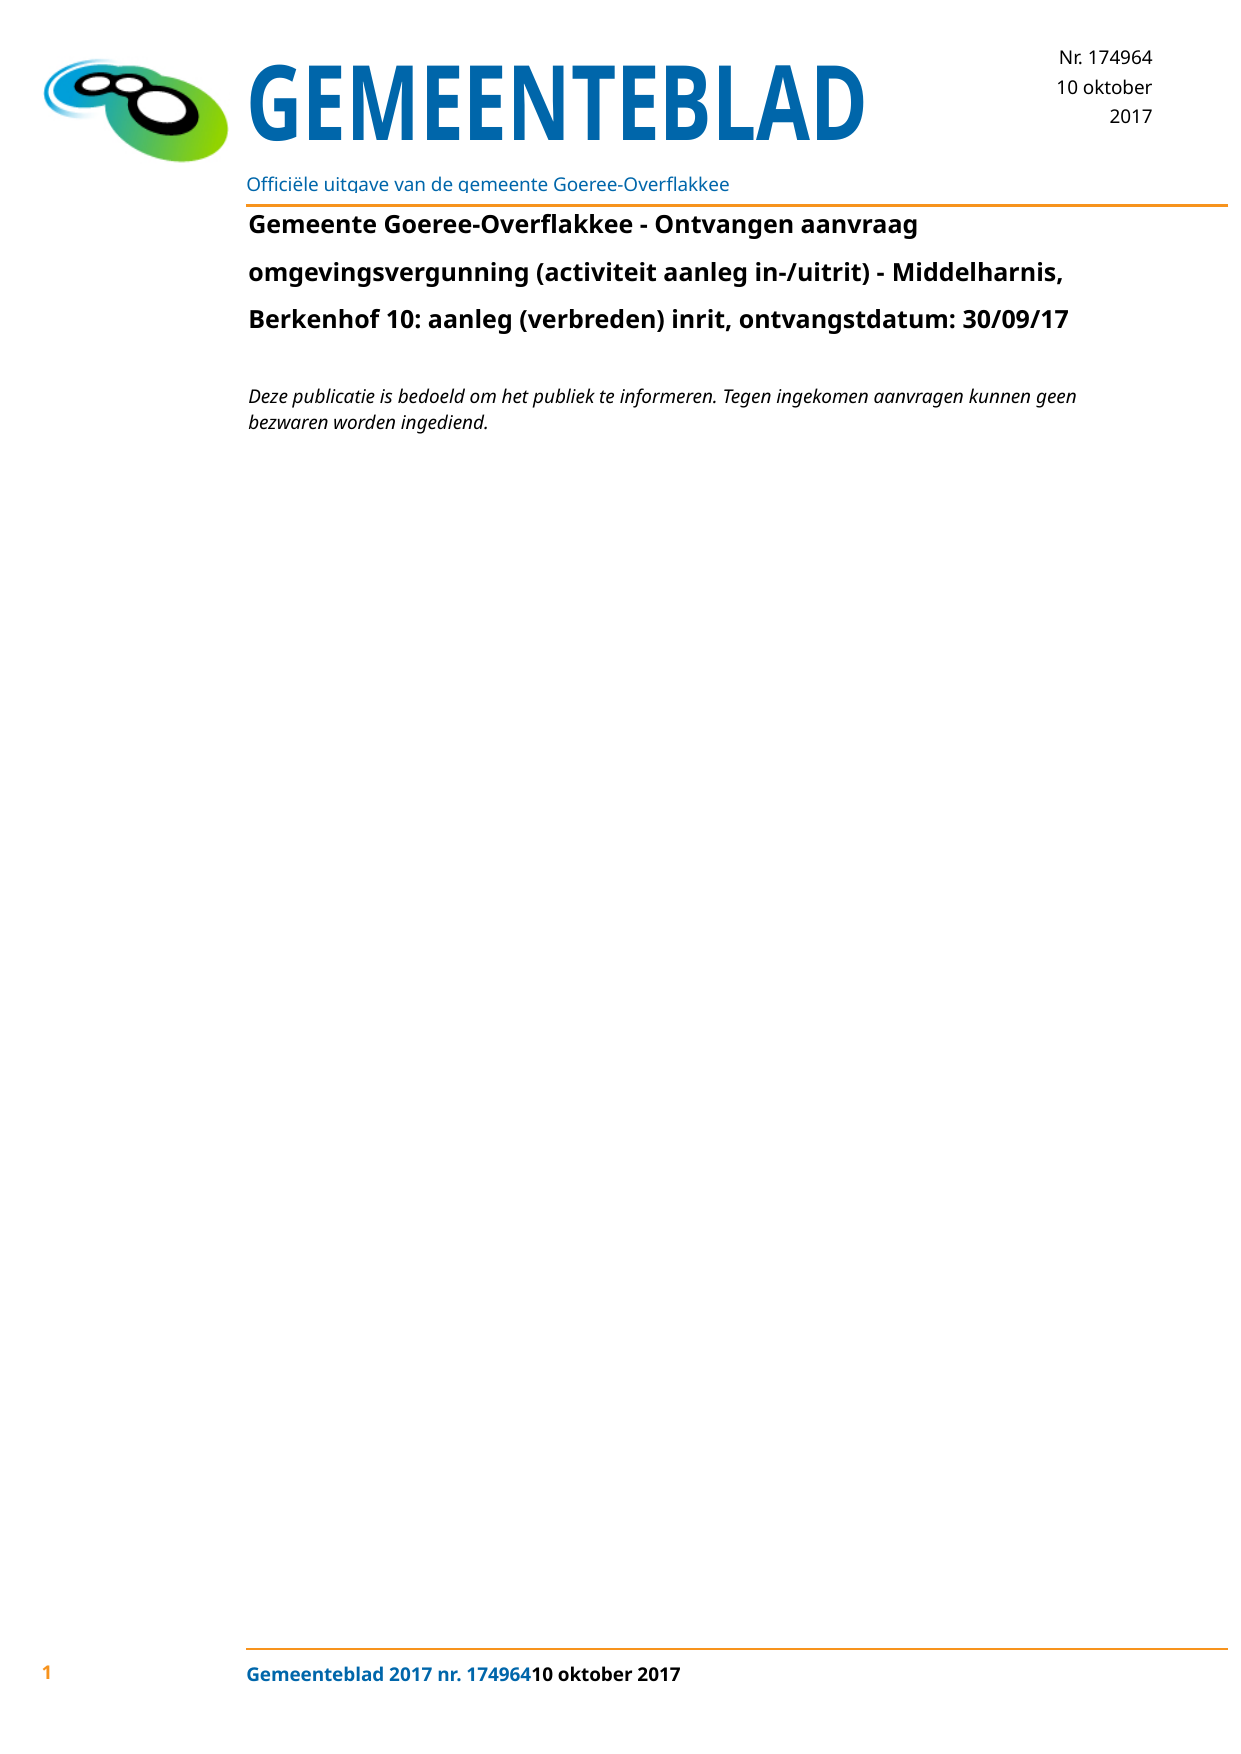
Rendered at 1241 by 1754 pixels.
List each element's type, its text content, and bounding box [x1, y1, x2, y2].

text Deze publicatie is bedoeld om het publiek te informeren. Tegen ingekomen aanvragen kunnen geen bezwaren worden ingediend. [248, 384, 1152, 435]
text Gemeente Goeree-Overflakkee - Ontvangen aanvraag omgevingsvergunning (activiteit aanleg in-/uitrit) - Middelharnis, Berkenhof 10: aanleg (verbreden) inrit, ontvangstdatum: 30/09/17 [248, 207, 1152, 336]
picture [41, 47, 231, 172]
